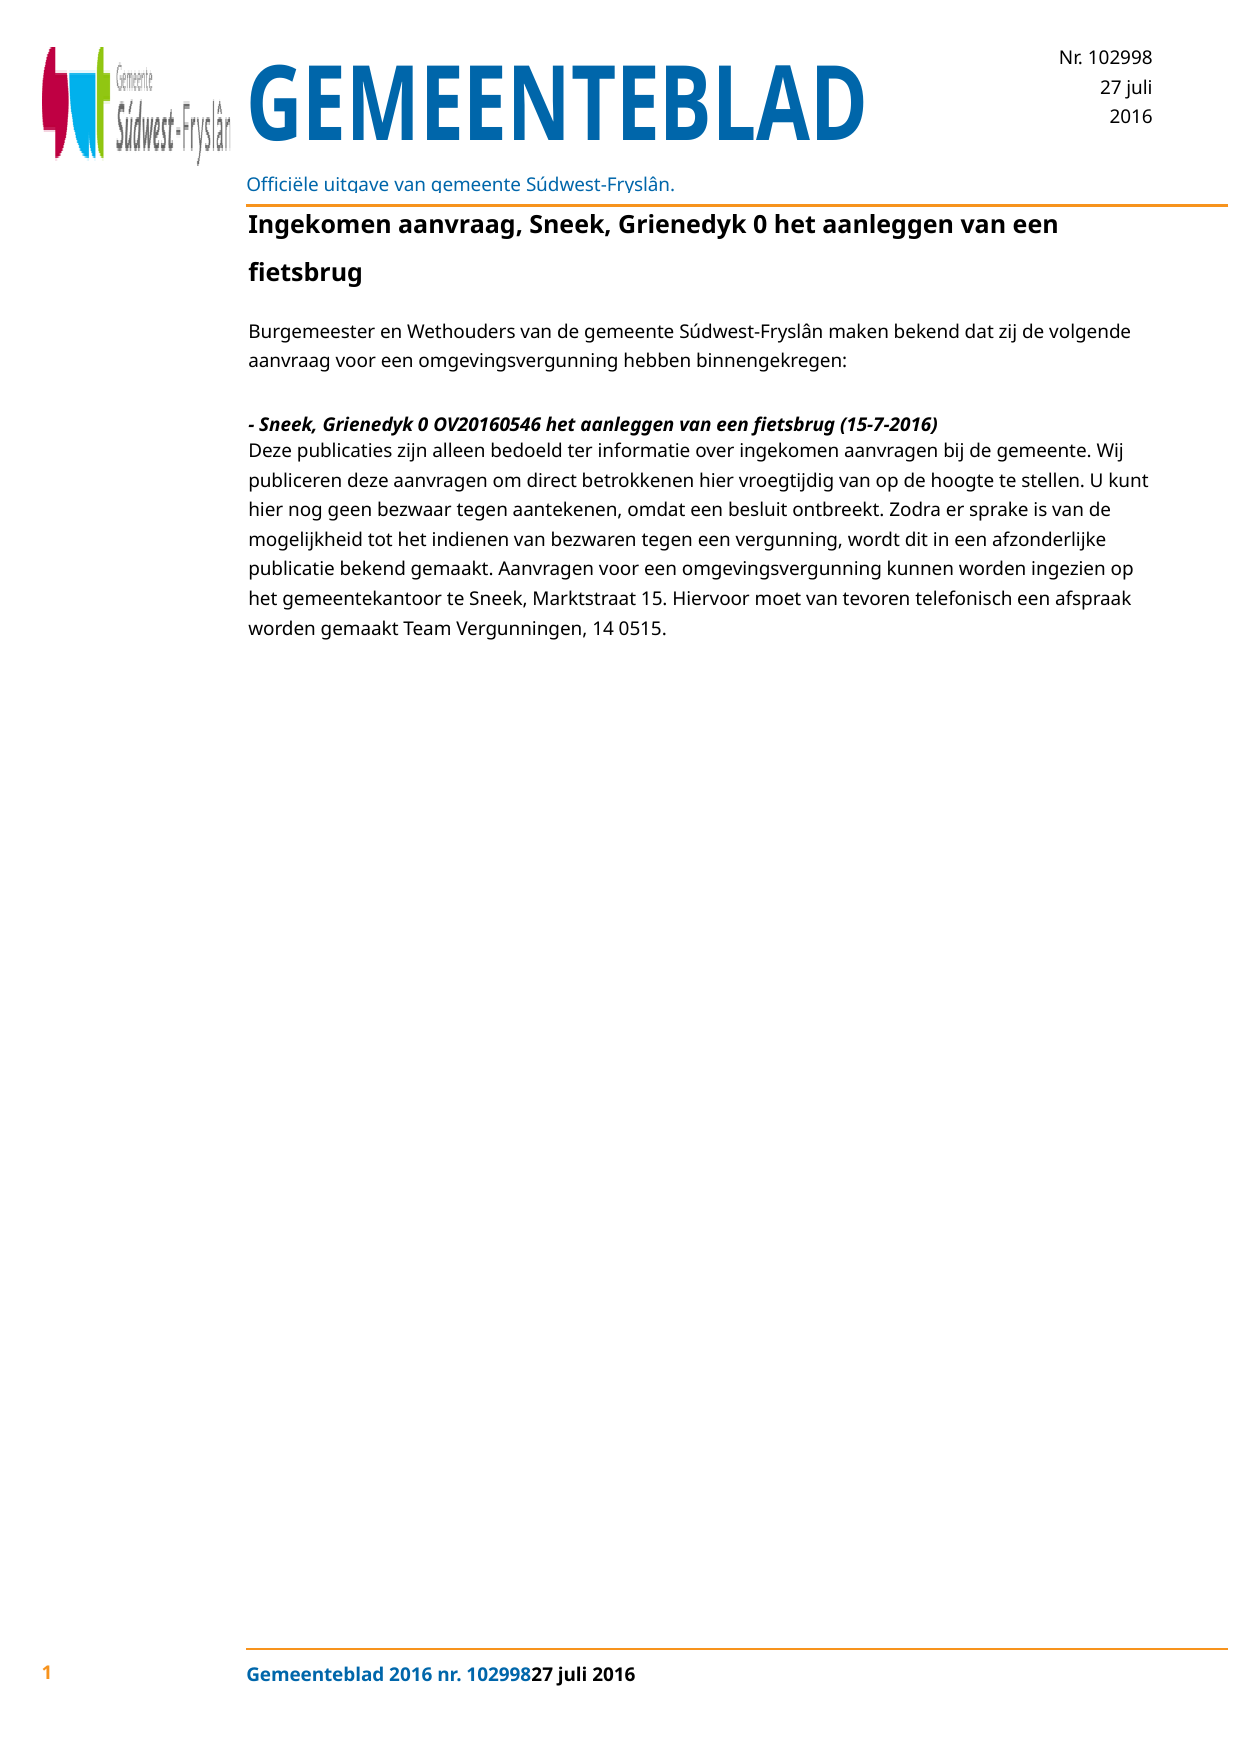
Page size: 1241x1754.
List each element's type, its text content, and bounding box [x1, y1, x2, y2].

text Ingekomen aanvraag, Sneek, Grienedyk 0 het aanleggen van een fietsbrug [248, 207, 1152, 288]
picture [41, 47, 231, 172]
text - Sneek, Grienedyk 0 OV20160546 het aanleggen van een fietsbrug (15-7-2016) [248, 411, 1152, 437]
text Burgemeester en Wethouders van de gemeente Súdwest-Fryslân maken bekend dat zij de volgende aanvraag voor een omgevingsvergunning hebben binnengekregen: [248, 318, 1152, 373]
text Deze publicaties zijn alleen bedoeld ter informatie over ingekomen aanvragen bij de gemeente. Wij publiceren deze aanvragen om direct betrokkenen hier vroegtijdig van op de hoogte te stellen. U kunt hier nog geen bezwaar tegen aantekenen, omdat een besluit ontbreekt. Zodra er sprake is van de mogelijkheid tot het indienen van bezwaren tegen een vergunning, wordt dit in een afzonderlijke publicatie bekend gemaakt. Aanvragen voor een omgevingsvergunning kunnen worden ingezien op het gemeentekantoor te Sneek, Marktstraat 15. Hiervoor moet van tevoren telefonisch een afspraak worden gemaakt Team Vergunningen, 14 0515. [248, 437, 1152, 640]
